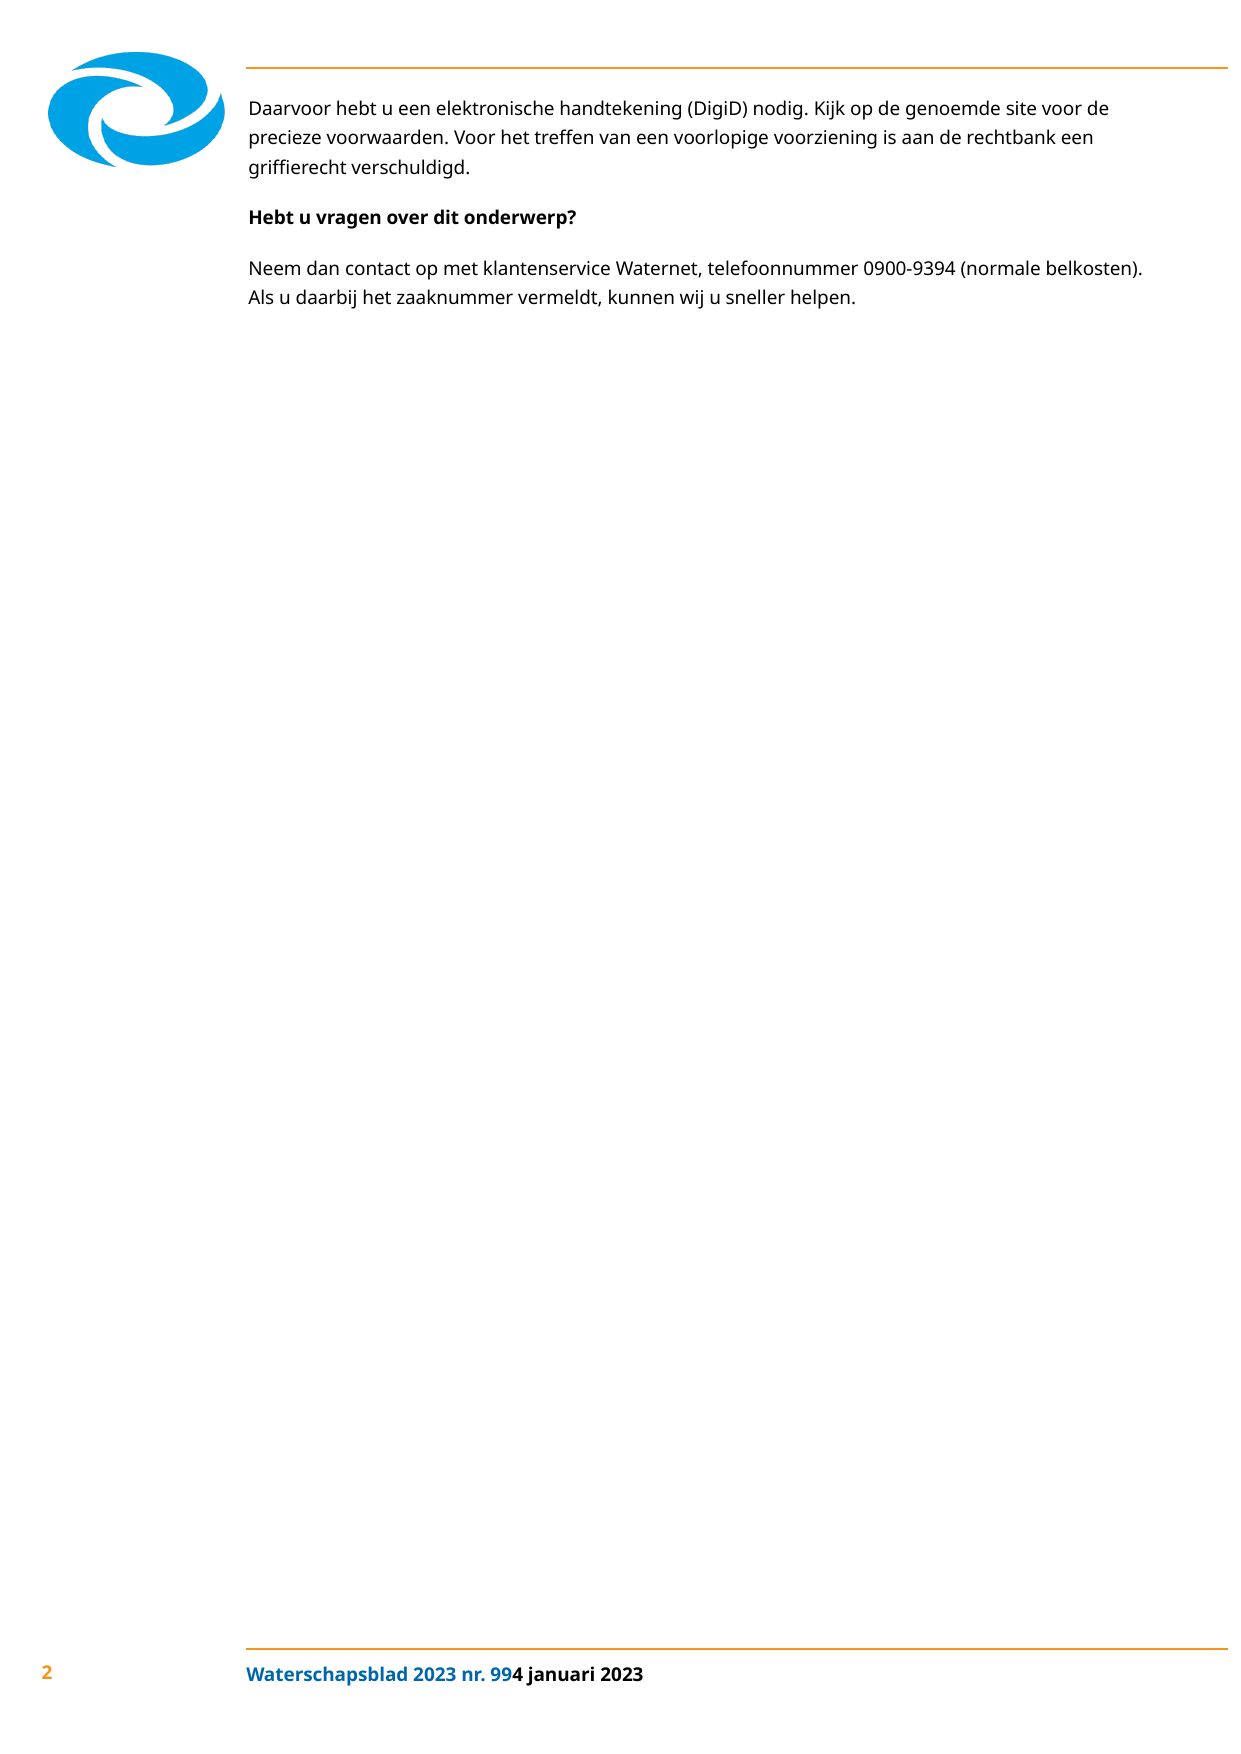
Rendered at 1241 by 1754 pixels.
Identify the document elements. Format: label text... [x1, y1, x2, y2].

text Daarvoor hebt u een elektronische handtekening (DigiD) nodig. Kijk op de genoemde site voor de precieze voorwaarden. Voor het treffen van een voorlopige voorziening is aan de rechtbank een griffierecht verschuldigd. [248, 95, 1152, 180]
text Neem dan contact op met klantenservice Waternet, telefoonnummer 0900-9394 (normale belkosten). Als u daarbij het zaaknummer vermeldt, kunnen wij u sneller helpen. [248, 255, 1152, 310]
picture [41, 47, 231, 172]
text Hebt u vragen over dit onderwerp? [248, 204, 1152, 230]
